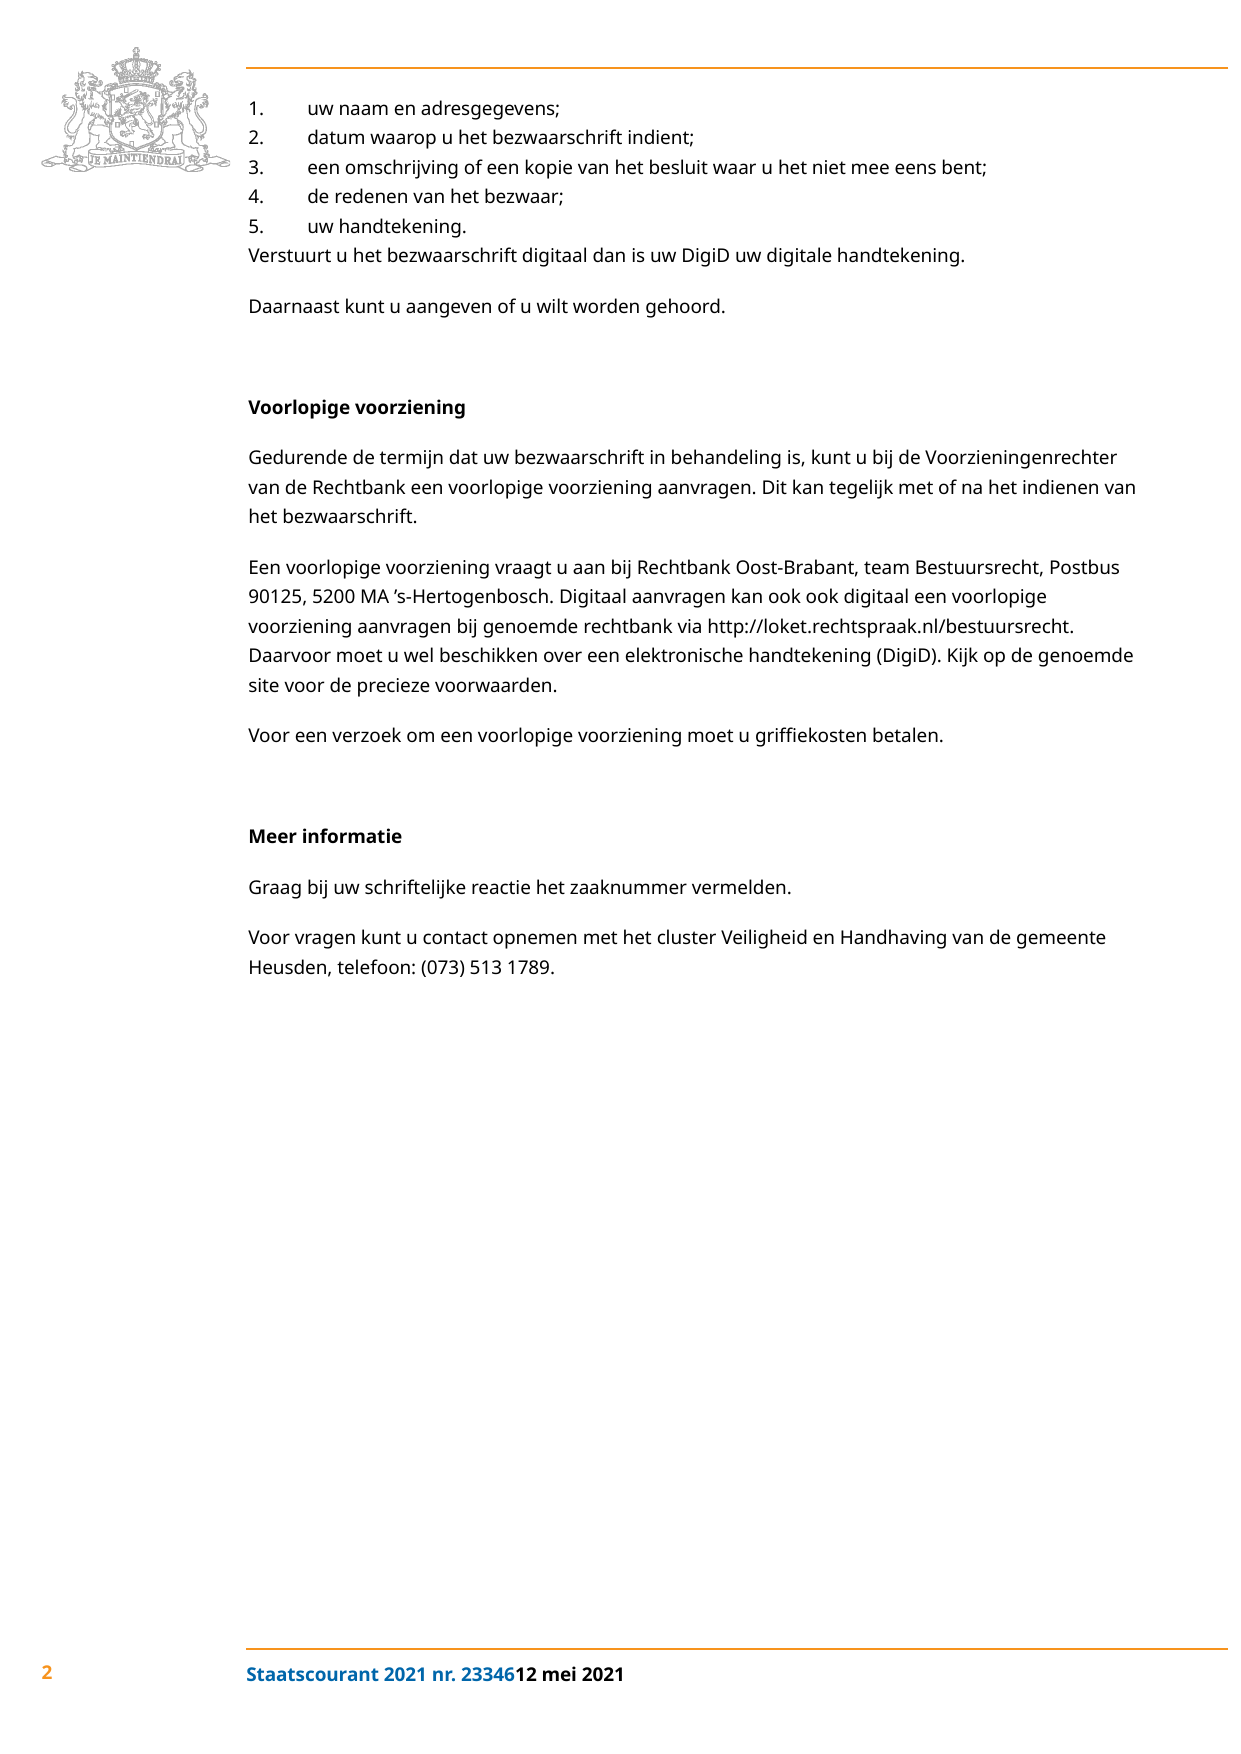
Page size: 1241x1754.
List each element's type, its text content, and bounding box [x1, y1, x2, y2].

list uw handtekening. [248, 213, 1152, 239]
text Daarnaast kunt u aangeven of u wilt worden gehoord. [248, 293, 1152, 319]
list een omschrijving of een kopie van het besluit waar u het niet mee eens bent; [248, 154, 1152, 180]
list uw naam en adresgegevens; [248, 95, 1152, 121]
text Voor vragen kunt u contact opnemen met het cluster Veiligheid en Handhaving van de gemeente Heusden, telefoon: (073) 513 1789. [248, 924, 1152, 980]
list datum waarop u het bezwaarschrift indient; [248, 124, 1152, 150]
text Voorlopige voorziening [248, 394, 1152, 420]
text Graag bij uw schriftelijke reactie het zaaknummer vermelden. [248, 874, 1152, 900]
text Voor een verzoek om een voorlopige voorziening moet u griffiekosten betalen. [248, 723, 1152, 748]
text Meer informatie [248, 823, 1152, 849]
text Een voorlopige voorziening vraagt u aan bij Rechtbank Oost-Brabant, team Bestuursrecht, Postbus 90125, 5200 MA ’s-Hertogenbosch. Digitaal aanvragen kan ook ook digitaal een voorlopige voorziening aanvragen bij genoemde rechtbank via http://loket.rechtspraak.nl/bestuursrecht. Daarvoor moet u wel beschikken over een elektronische handtekening (DigiD). Kijk op de genoemde site voor de precieze voorwaarden. [248, 554, 1152, 698]
picture [41, 47, 231, 172]
text Verstuurt u het bezwaarschrift digitaal dan is uw DigiD uw digitale handtekening. [248, 243, 1152, 268]
list de redenen van het bezwaar; [248, 183, 1152, 209]
text Gedurende de termijn dat uw bezwaarschrift in behandeling is, kunt u bij de Voorzieningenrechter van de Rechtbank een voorlopige voorziening aanvragen. Dit kan tegelijk met of na het indienen van het bezwaarschrift. [248, 444, 1152, 529]
